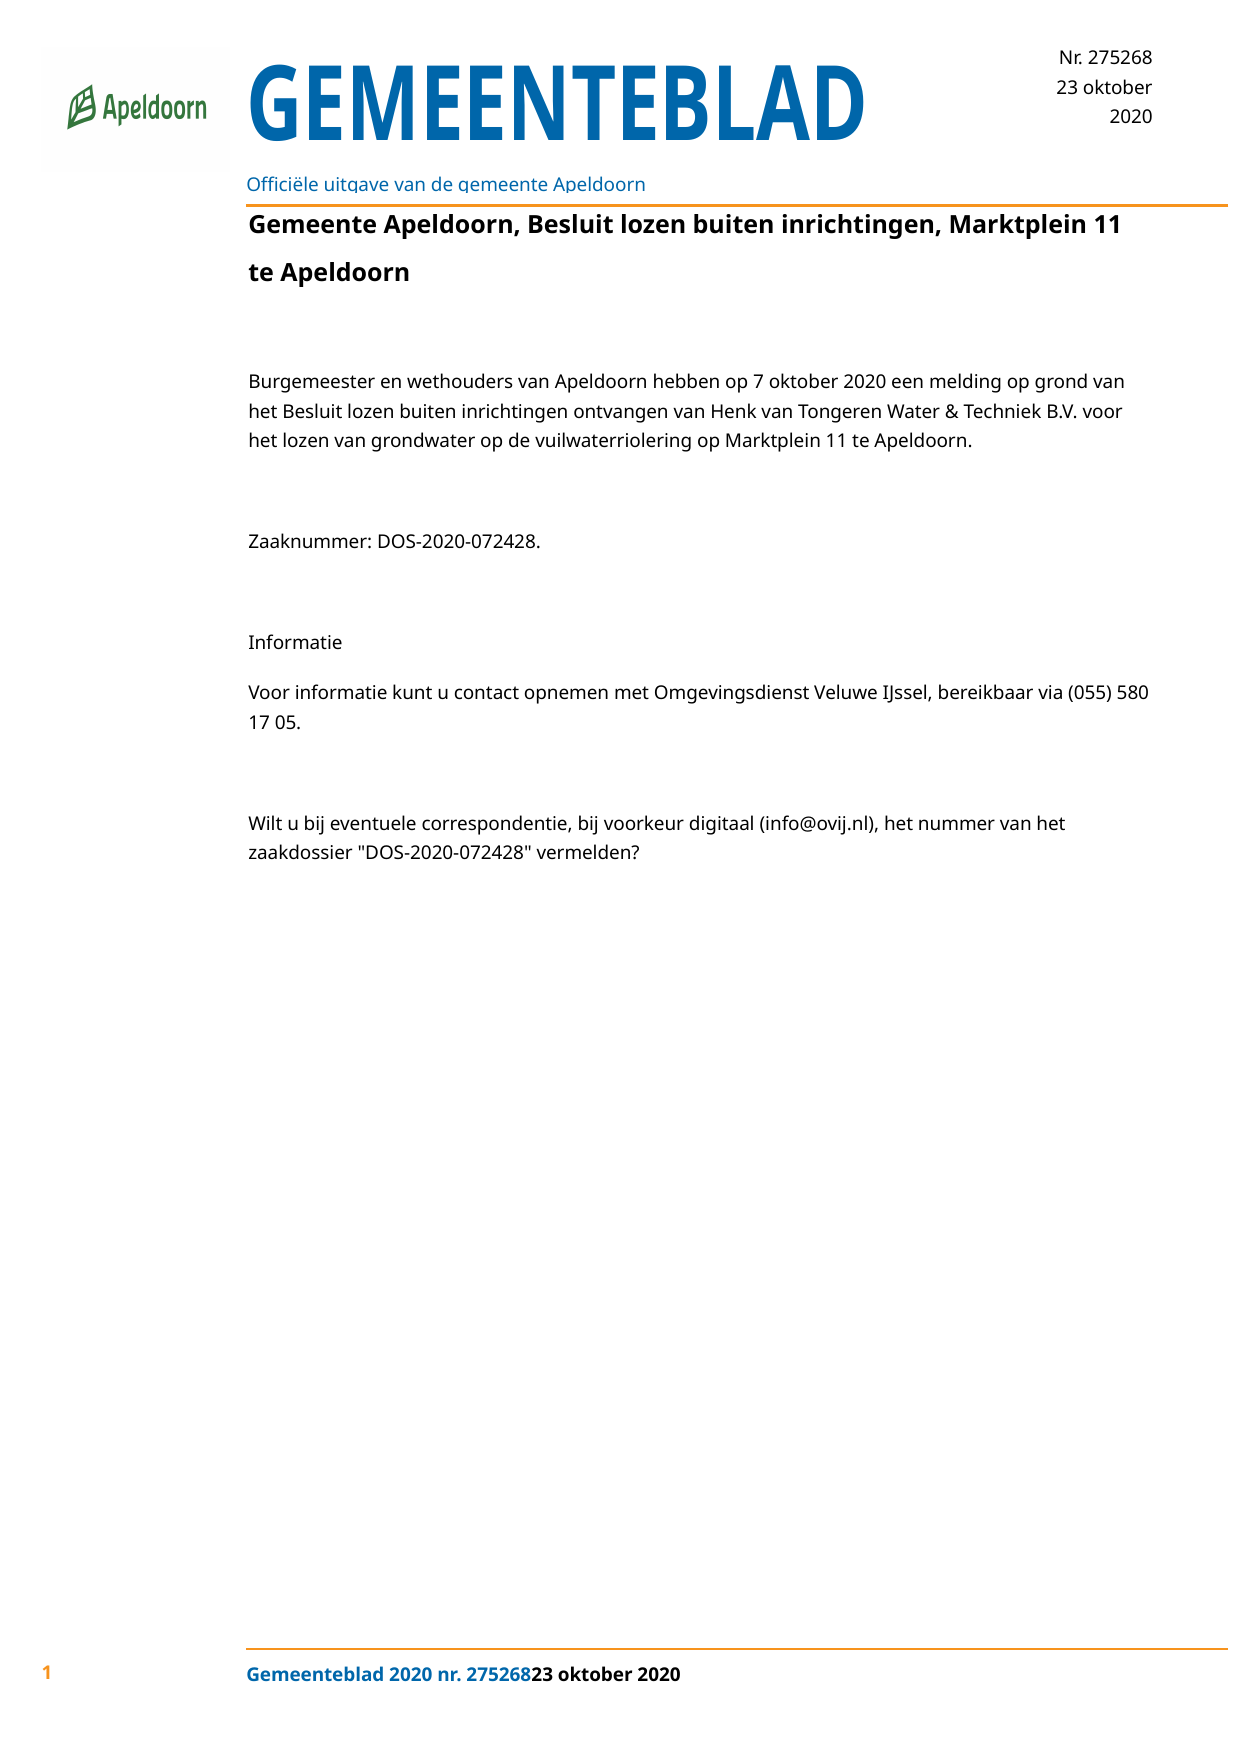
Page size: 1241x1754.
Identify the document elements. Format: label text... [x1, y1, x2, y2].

text Zaaknummer: DOS-2020-072428. [248, 528, 1152, 554]
text Burgemeester en wethouders van Apeldoorn hebben op 7 oktober 2020 een melding op grond van het Besluit lozen buiten inrichtingen ontvangen van Henk van Tongeren Water & Techniek B.V. voor het lozen van grondwater op de vuilwaterriolering op Marktplein 11 te Apeldoorn. [248, 368, 1152, 453]
text Wilt u bij eventuele correspondentie, bij voorkeur digitaal (info@ovij.nl), het nummer van het zaakdossier "DOS-2020-072428" vermelden? [248, 810, 1152, 865]
text Voor informatie kunt u contact opnemen met Omgevingsdienst Veluwe IJssel, bereikbaar via (055) 580 17 05. [248, 679, 1152, 735]
text Gemeente Apeldoorn, Besluit lozen buiten inrichtingen, Marktplein 11 te Apeldoorn [248, 207, 1152, 288]
picture [41, 47, 231, 172]
text Informatie [248, 629, 1152, 655]
